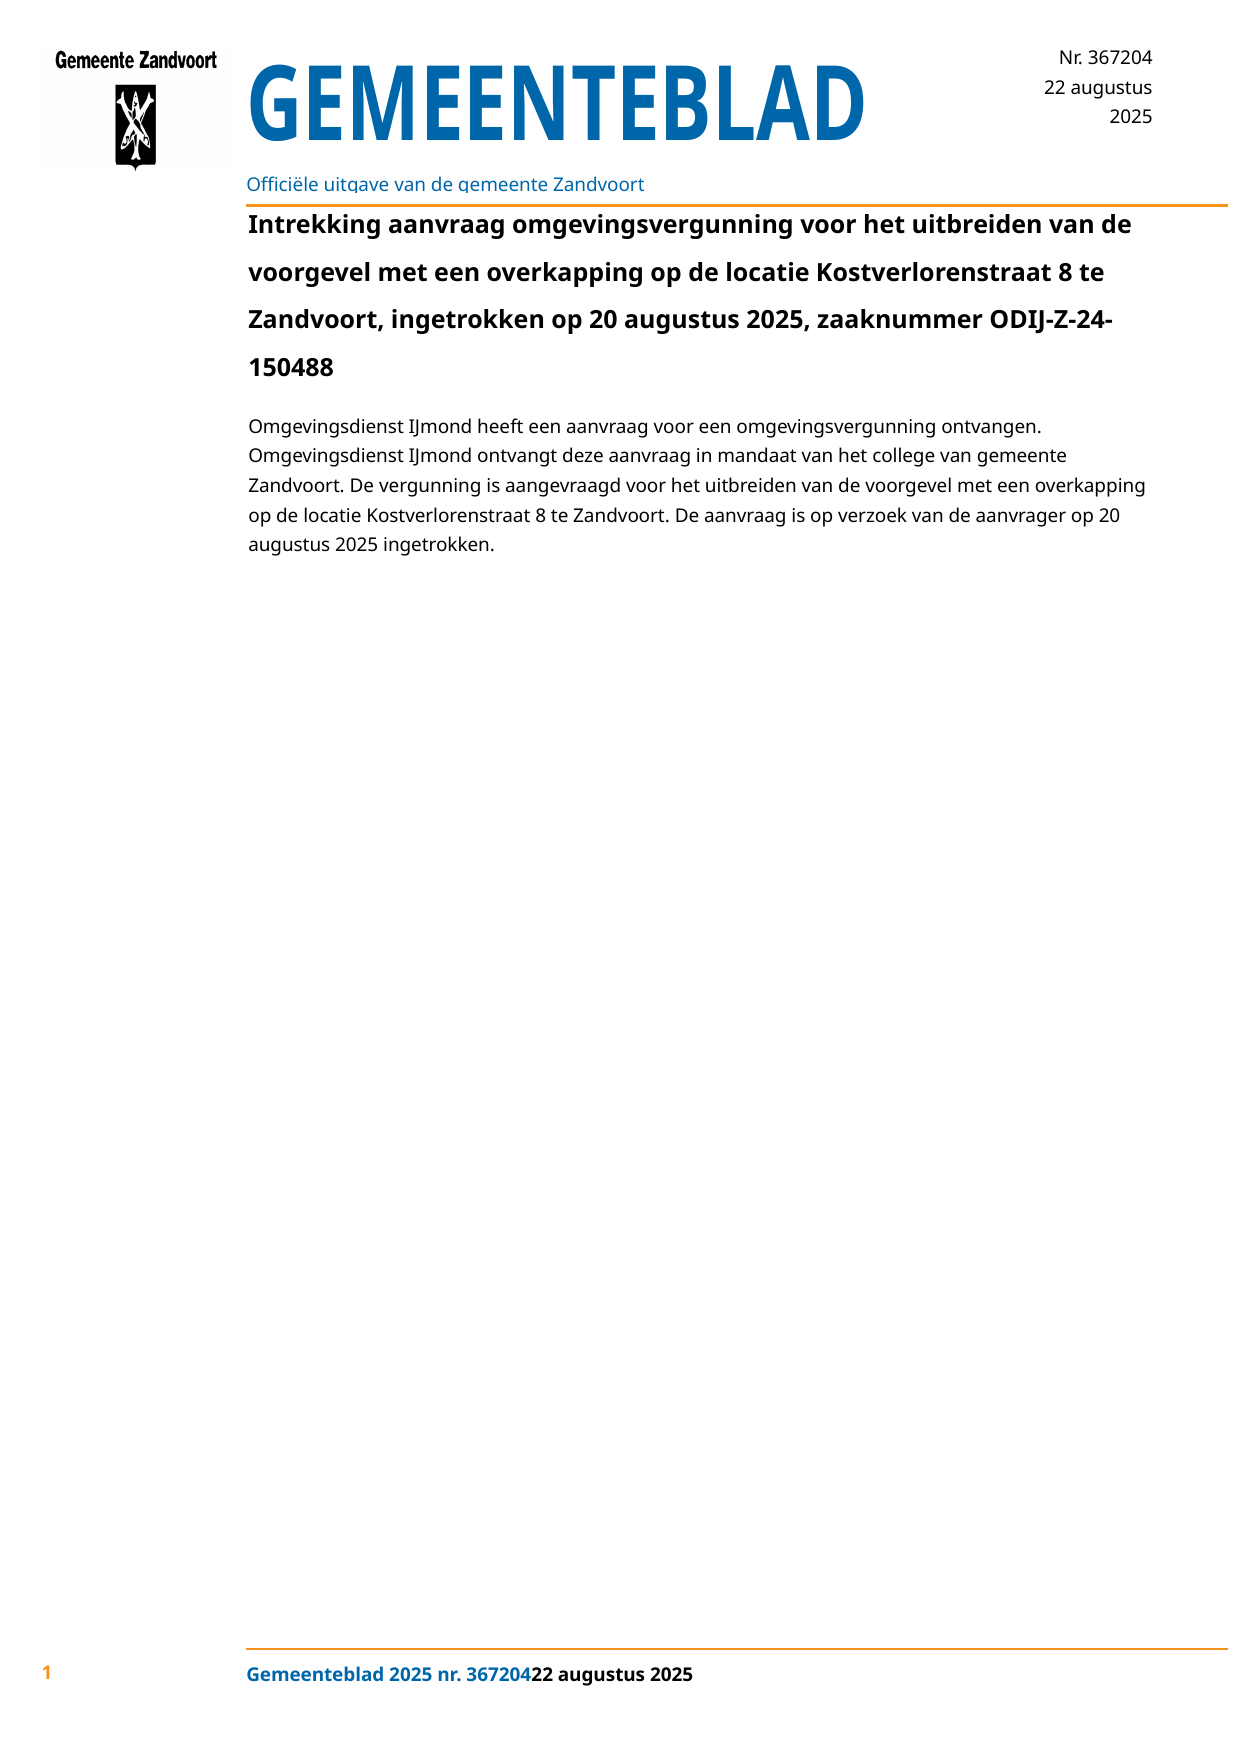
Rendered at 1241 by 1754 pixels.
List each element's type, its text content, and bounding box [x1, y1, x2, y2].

text Intrekking aanvraag omgevingsvergunning voor het uitbreiden van de voorgevel met een overkapping op de locatie Kostverlorenstraat 8 te Zandvoort, ingetrokken op 20 augustus 2025, zaaknummer ODIJ-Z-24-150488 [248, 207, 1152, 384]
text Omgevingsdienst IJmond heeft een aanvraag voor een omgevingsvergunning ontvangen. Omgevingsdienst IJmond ontvangt deze aanvraag in mandaat van het college van gemeente Zandvoort. De vergunning is aangevraagd voor het uitbreiden van de voorgevel met een overkapping op de locatie Kostverlorenstraat 8 te Zandvoort. De aanvraag is op verzoek van de aanvrager op 20 augustus 2025 ingetrokken. [248, 413, 1152, 557]
picture [41, 47, 231, 172]
